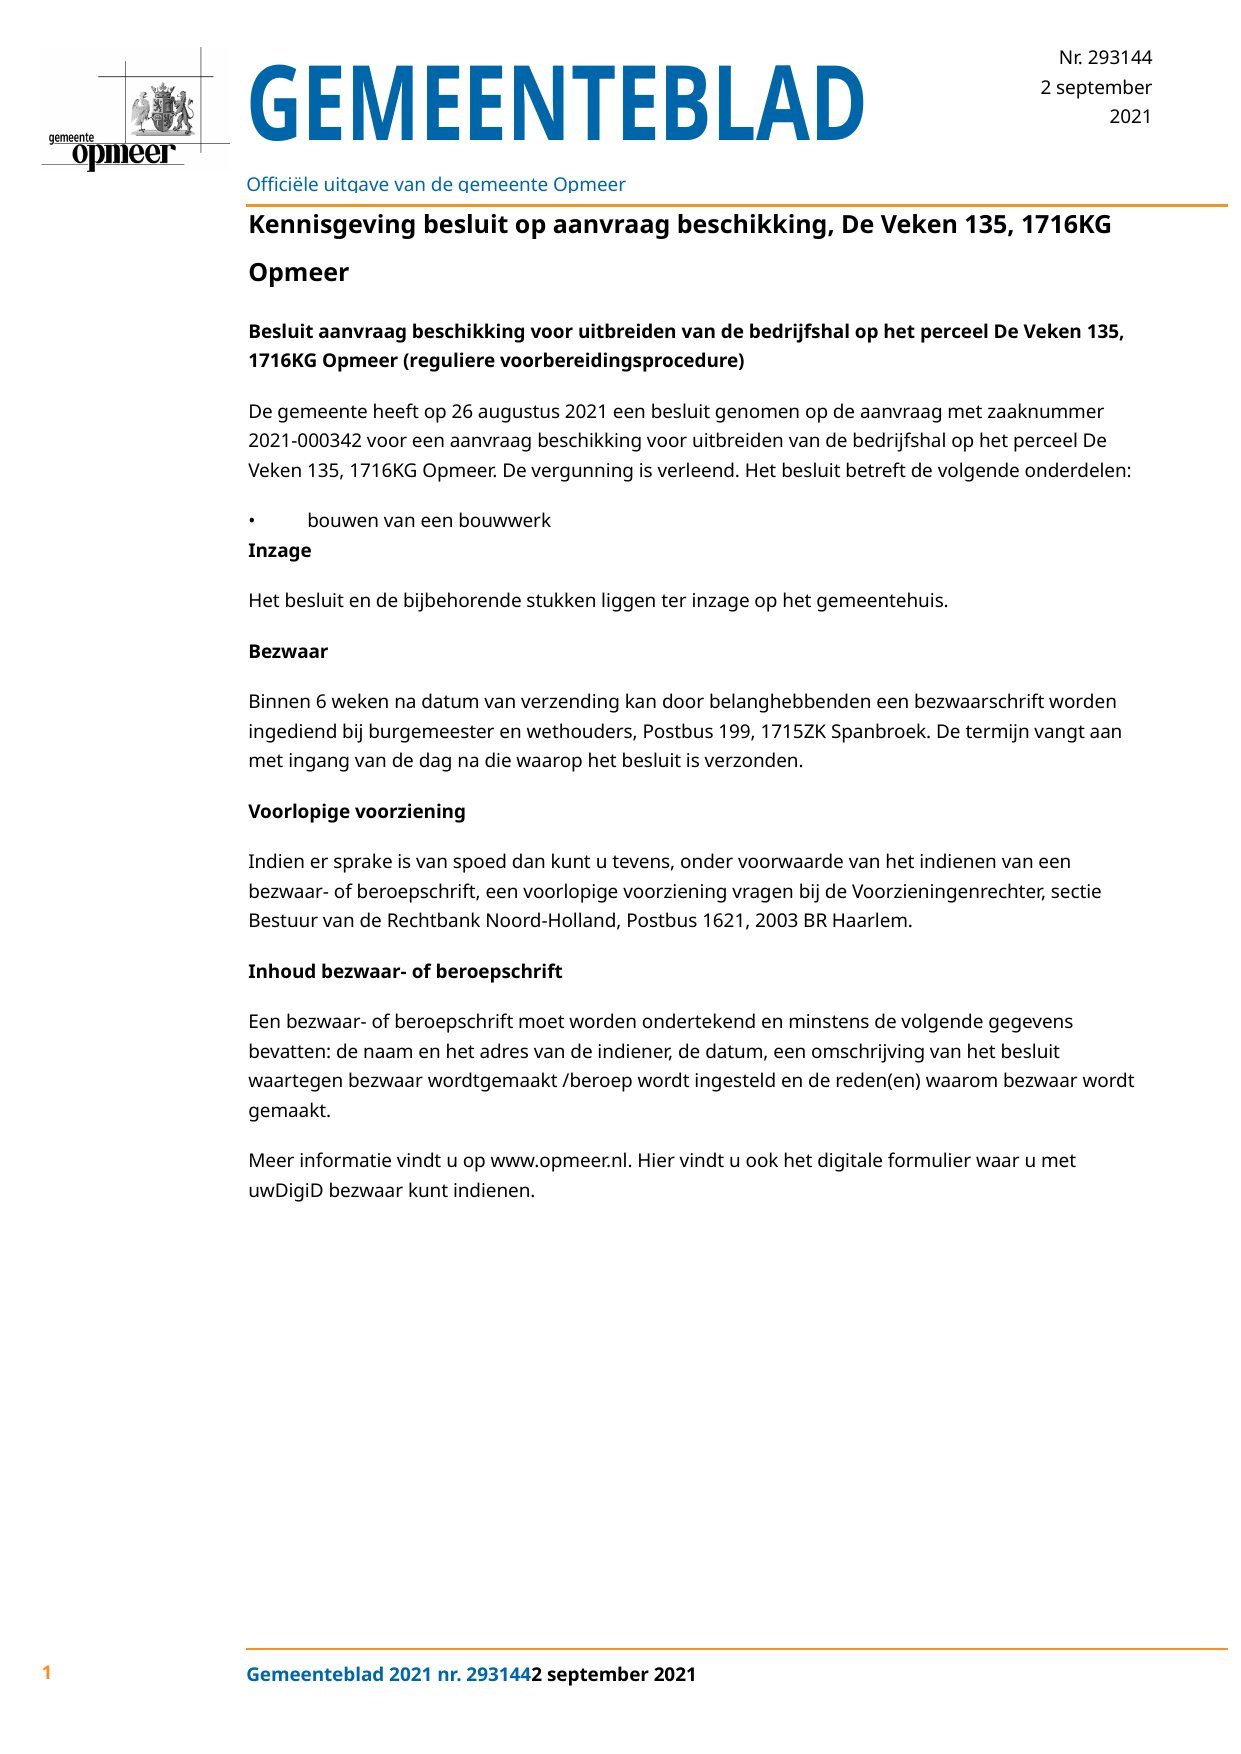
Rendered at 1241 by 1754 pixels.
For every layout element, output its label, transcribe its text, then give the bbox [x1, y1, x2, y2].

text De gemeente heeft op 26 augustus 2021 een besluit genomen op de aanvraag met zaaknummer 2021-000342 voor een aanvraag beschikking voor uitbreiden van de bedrijfshal op het perceel De Veken 135, 1716KG Opmeer. De vergunning is verleend. Het besluit betreft de volgende onderdelen: [248, 398, 1152, 483]
text Kennisgeving besluit op aanvraag beschikking, De Veken 135, 1716KG Opmeer [248, 207, 1152, 288]
text Inhoud bezwaar- of beroepschrift [248, 958, 1152, 984]
text Bezwaar [248, 638, 1152, 664]
text Indien er sprake is van spoed dan kunt u tevens, onder voorwaarde van het indienen van een bezwaar- of beroepschrift, een voorlopige voorziening vragen bij de Voorzieningenrechter, sectie Bestuur van de Rechtbank Noord-Holland, Postbus 1621, 2003 BR Haarlem. [248, 848, 1152, 933]
text Een bezwaar- of beroepschrift moet worden ondertekend en minstens de volgende gegevens bevatten: de naam en het adres van de indiener, de datum, een omschrijving van het besluit waartegen bezwaar wordtgemaakt /beroep wordt ingesteld en de reden(en) waarom bezwaar wordt gemaakt. [248, 1008, 1152, 1123]
list bouwen van een bouwwerk [248, 507, 1152, 533]
text Inzage [248, 537, 1152, 563]
text Besluit aanvraag beschikking voor uitbreiden van de bedrijfshal op het perceel De Veken 135, 1716KG Opmeer (reguliere voorbereidingsprocedure) [248, 318, 1152, 373]
text Meer informatie vindt u op www.opmeer.nl. Hier vindt u ook het digitale formulier waar u met uwDigiD bezwaar kunt indienen. [248, 1147, 1152, 1203]
text Binnen 6 weken na datum van verzending kan door belanghebbenden een bezwaarschrift worden ingediend bij burgemeester en wethouders, Postbus 199, 1715ZK Spanbroek. De termijn vangt aan met ingang van de dag na die waarop het besluit is verzonden. [248, 688, 1152, 773]
text Voorlopige voorziening [248, 798, 1152, 824]
text Het besluit en de bijbehorende stukken liggen ter inzage op het gemeentehuis. [248, 587, 1152, 613]
picture [41, 47, 231, 172]
